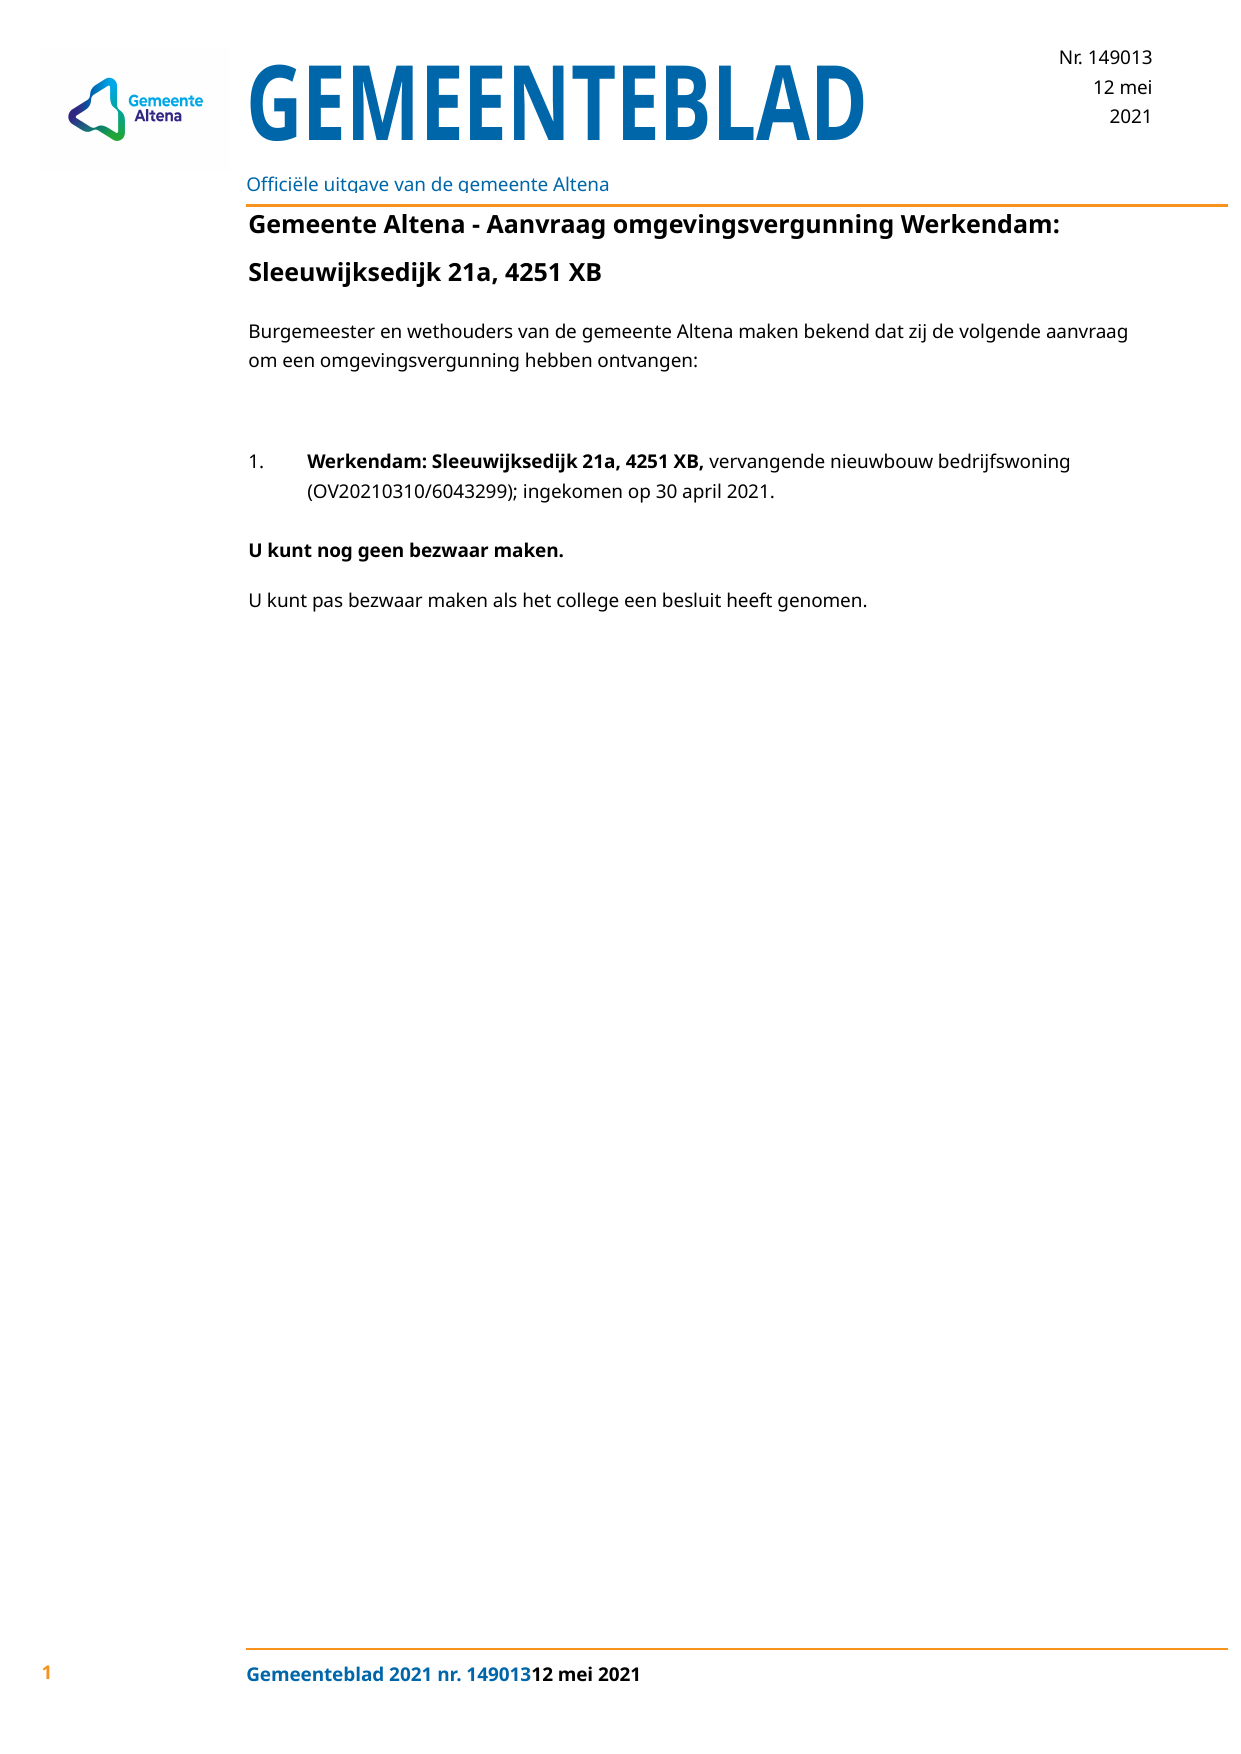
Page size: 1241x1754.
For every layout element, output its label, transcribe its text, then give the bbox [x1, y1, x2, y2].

text U kunt nog geen bezwaar maken. [248, 537, 1152, 563]
list Werkendam: Sleeuwijksedijk 21a, 4251 XB, vervangende nieuwbouw bedrijfswoning (OV20210310/6043299); ingekomen op 30 april 2021. [248, 448, 1152, 504]
text U kunt pas bezwaar maken als het college een besluit heeft genomen. [248, 587, 1152, 613]
picture [41, 47, 231, 172]
text Gemeente Altena - Aanvraag omgevingsvergunning Werkendam: Sleeuwijksedijk 21a, 4251 XB [248, 207, 1152, 288]
text Burgemeester en wethouders van de gemeente Altena maken bekend dat zij de volgende aanvraag om een omgevingsvergunning hebben ontvangen: [248, 318, 1152, 373]
